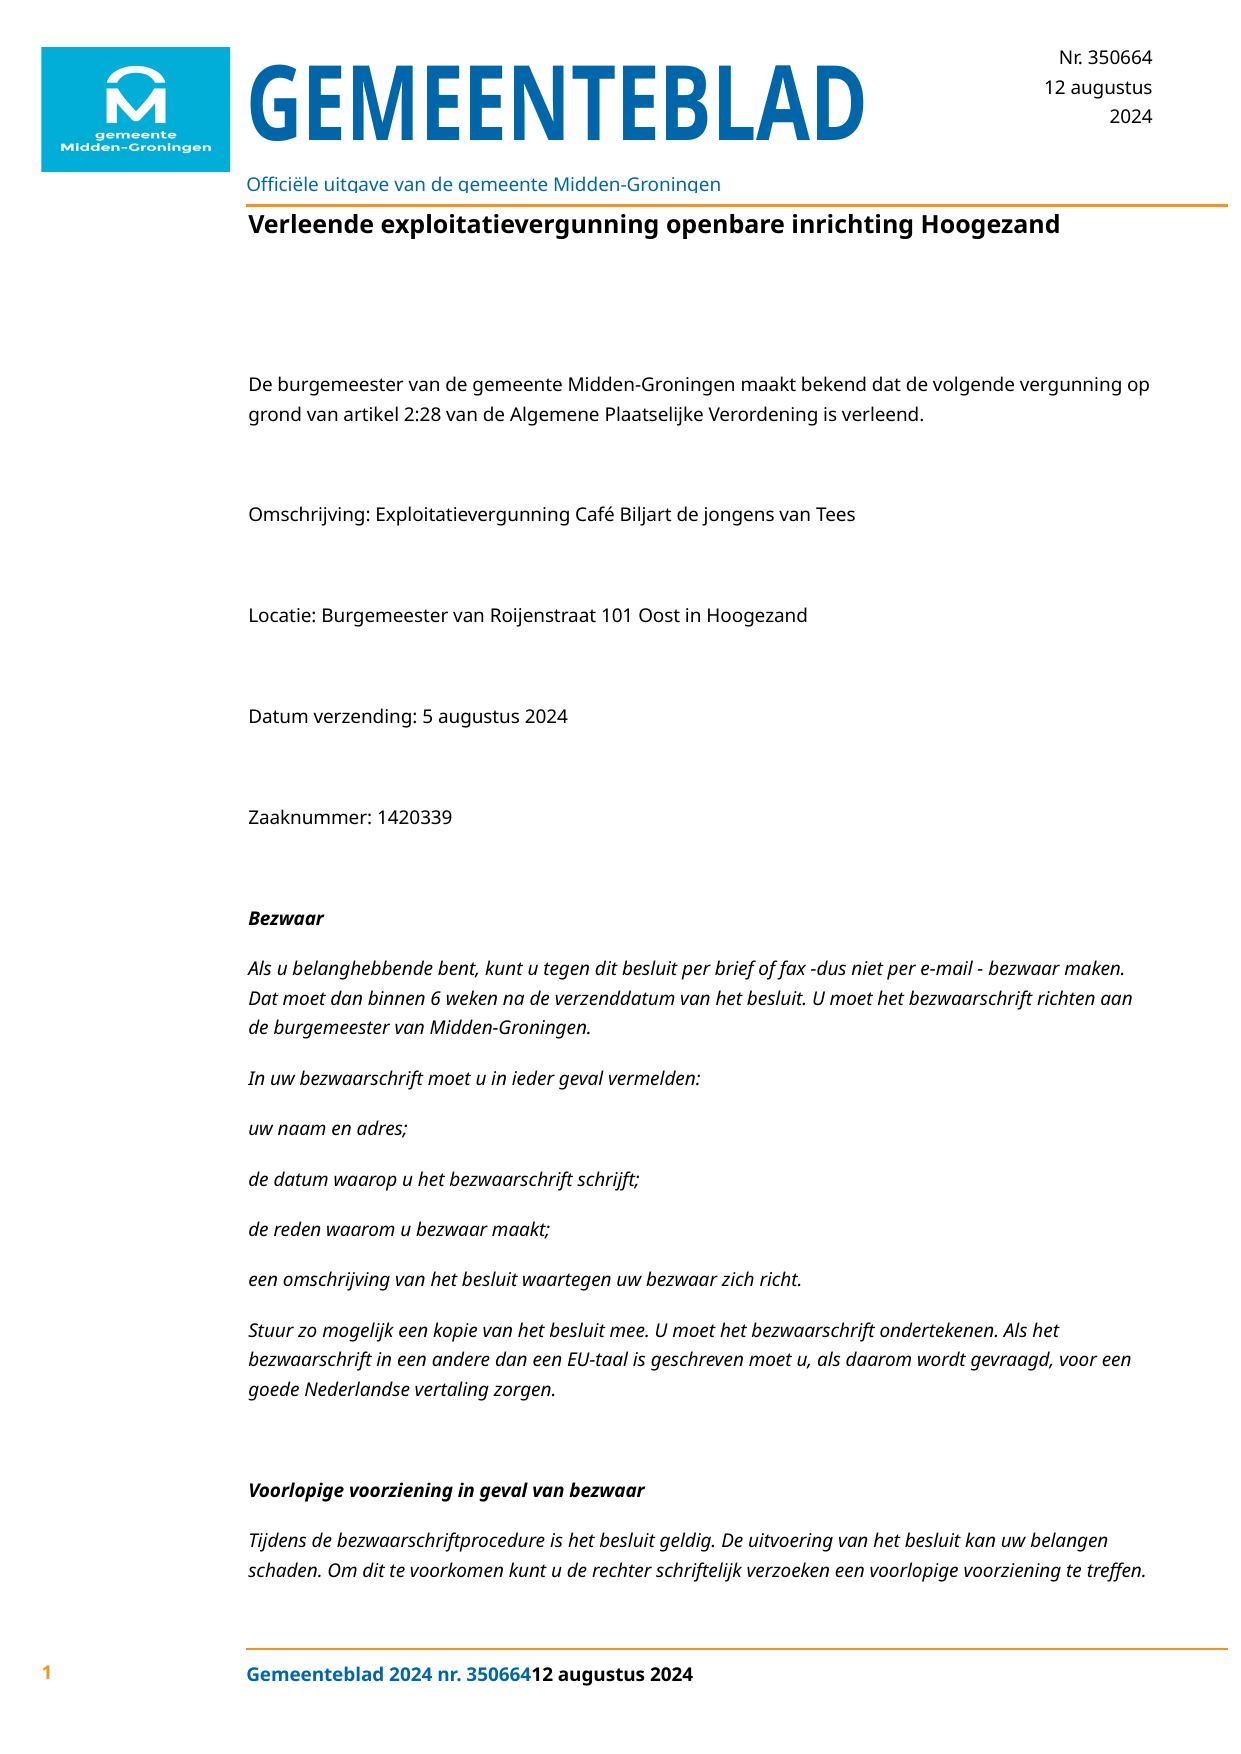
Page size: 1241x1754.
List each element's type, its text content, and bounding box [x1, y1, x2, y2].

text Datum verzending: 5 augustus 2024 [248, 703, 1152, 729]
text Voorlopige voorziening in geval van bezwaar [248, 1477, 1152, 1503]
text Stuur zo mogelijk een kopie van het besluit mee. U moet het bezwaarschrift ondertekenen. Als het bezwaarschrift in een andere dan een EU-taal is geschreven moet u, als daarom wordt gevraagd, voor een goede Nederlandse vertaling zorgen. [248, 1317, 1152, 1402]
picture [184, 146, 190, 153]
text Zaaknummer: 1420339 [248, 804, 1152, 830]
text Verleende exploitatievergunning openbare inrichting Hoogezand [248, 207, 1152, 241]
text Tijdens de bezwaarschriftprocedure is het besluit geldig. De uitvoering van het besluit kan uw belangen schaden. Om dit te voorkomen kunt u de rechter schriftelijk verzoeken een voorlopige voorziening te treffen. [248, 1527, 1152, 1583]
picture [107, 89, 165, 122]
text de datum waarop u het bezwaarschrift schrijft; [248, 1166, 1152, 1191]
text In uw bezwaarschrift moet u in ieder geval vermelden: [248, 1065, 1152, 1091]
picture [108, 66, 164, 82]
text Locatie: Burgemeester van Roijenstraat 101 Oost in Hoogezand [248, 602, 1152, 628]
text De burgemeester van de gemeente Midden-Groningen maakt bekend dat de volgende vergunning op grond van artikel 2:28 van de Algemene Plaatselijke Verordening is verleend. [248, 371, 1152, 426]
text Bezwaar [248, 905, 1152, 931]
text de reden waarom u bezwaar maakt; [248, 1216, 1152, 1242]
text een omschrijving van het besluit waartegen uw bezwaar zich richt. [248, 1267, 1152, 1292]
text Omschrijving: Exploitatievergunning Café Biljart de jongens van Tees [248, 502, 1152, 527]
text uw naam en adres; [248, 1115, 1152, 1141]
text Als u belanghebbende bent, kunt u tegen dit besluit per brief of fax -dus niet per e-mail - bezwaar maken. Dat moet dan binnen 6 weken na de verzenddatum van het besluit. U moet het bezwaarschrift richten aan de burgemeester van Midden-Groningen. [248, 955, 1152, 1040]
